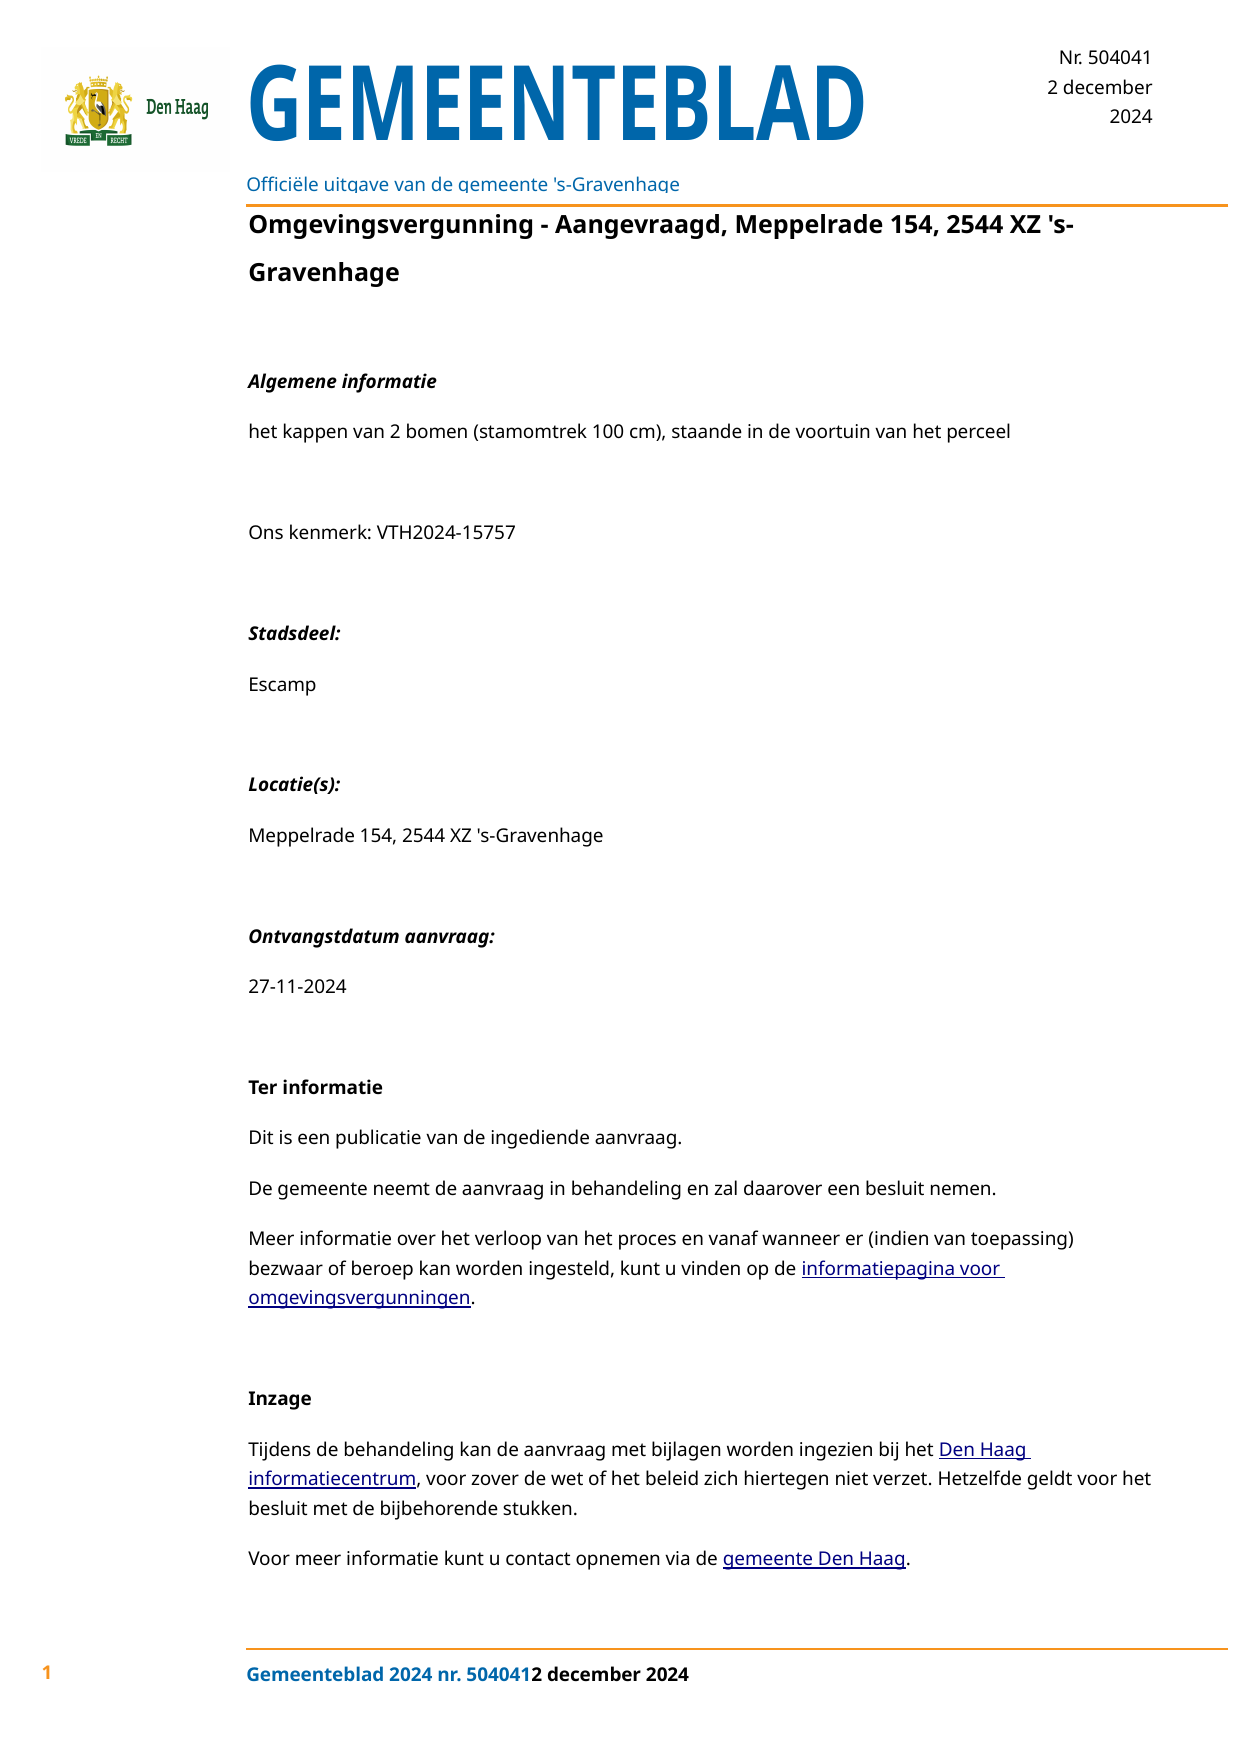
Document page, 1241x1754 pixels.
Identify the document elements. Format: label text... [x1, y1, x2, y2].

text Ons kenmerk: VTH2024-15757 [248, 519, 1152, 545]
text Ter informatie [248, 1074, 1152, 1100]
text Algemene informatie [248, 368, 1152, 394]
text Omgevingsvergunning - Aangevraagd, Meppelrade 154, 2544 XZ 's-Gravenhage [248, 207, 1152, 288]
text Voor meer informatie kunt u contact opnemen via de gemeente Den Haag. [248, 1545, 1152, 1571]
text De gemeente neemt de aanvraag in behandeling en zal daarover een besluit nemen. [248, 1175, 1152, 1201]
text Escamp [248, 671, 1152, 697]
picture [41, 47, 231, 172]
text Meer informatie over het verloop van het proces en vanaf wanneer er (indien van toepassing) bezwaar of beroep kan worden ingesteld, kunt u vinden op de informatiepagina voor omgevingsvergunningen. [248, 1225, 1152, 1310]
text Tijdens de behandeling kan de aanvraag met bijlagen worden ingezien bij het Den Haag informatiecentrum, voor zover de wet of het beleid zich hiertegen niet verzet. Hetzelfde geldt voor het besluit met de bijbehorende stukken. [248, 1436, 1152, 1521]
text Dit is een publicatie van de ingediende aanvraag. [248, 1124, 1152, 1150]
text het kappen van 2 bomen (stamomtrek 100 cm), staande in de voortuin van het perceel [248, 419, 1152, 444]
text Locatie(s): [248, 772, 1152, 797]
text Stadsdeel: [248, 620, 1152, 646]
text 27-11-2024 [248, 973, 1152, 999]
text Inzage [248, 1385, 1152, 1411]
text Meppelrade 154, 2544 XZ 's-Gravenhage [248, 822, 1152, 848]
text Ontvangstdatum aanvraag: [248, 923, 1152, 949]
